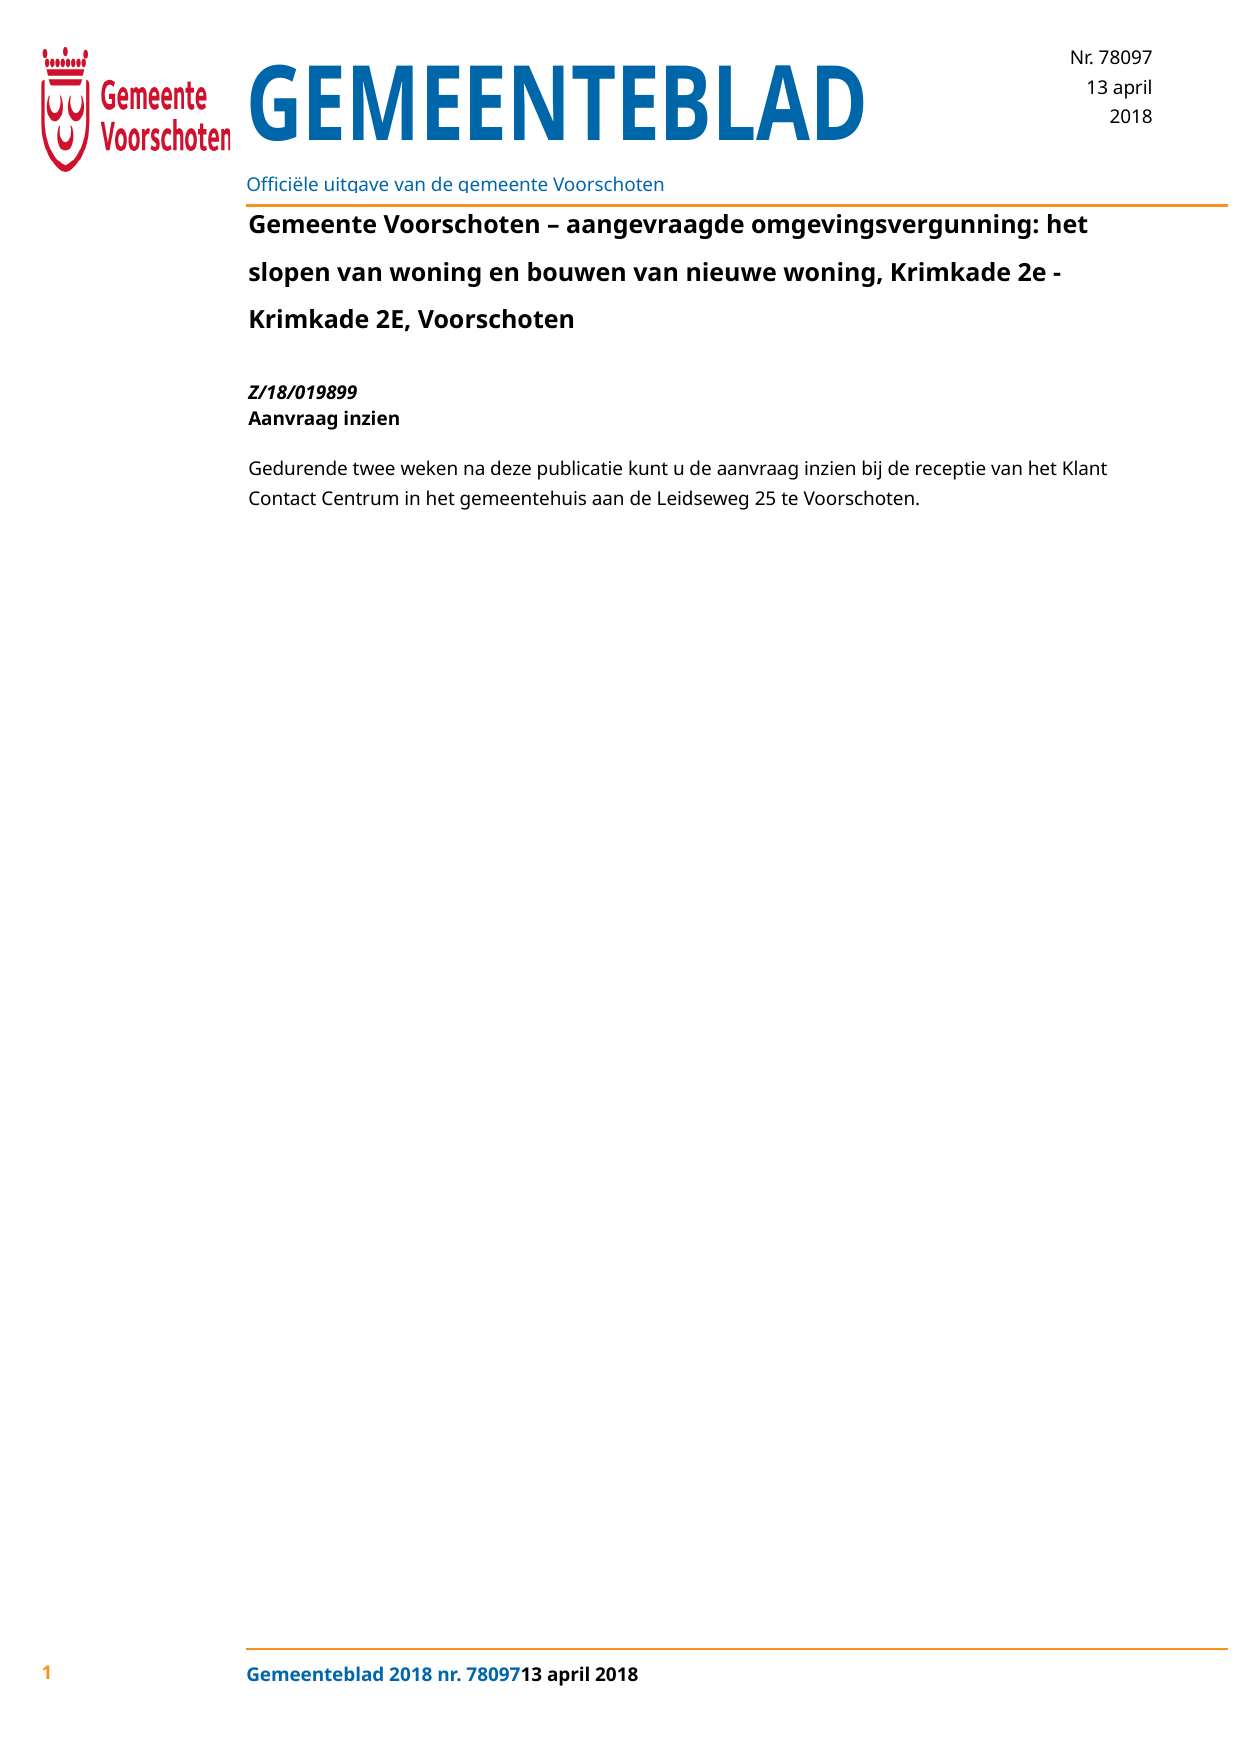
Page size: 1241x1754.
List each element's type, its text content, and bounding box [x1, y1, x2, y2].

text Gedurende twee weken na deze publicatie kunt u de aanvraag inzien bij de receptie van het Klant Contact Centrum in het gemeentehuis aan de Leidseweg 25 te Voorschoten. [248, 455, 1152, 511]
picture [41, 47, 231, 172]
text Gemeente Voorschoten – aangevraagde omgevingsvergunning: het slopen van woning en bouwen van nieuwe woning, Krimkade 2e - Krimkade 2E, Voorschoten [248, 207, 1152, 336]
text Aanvraag inzien [248, 405, 1152, 431]
text Z/18/019899 [248, 379, 1152, 405]
